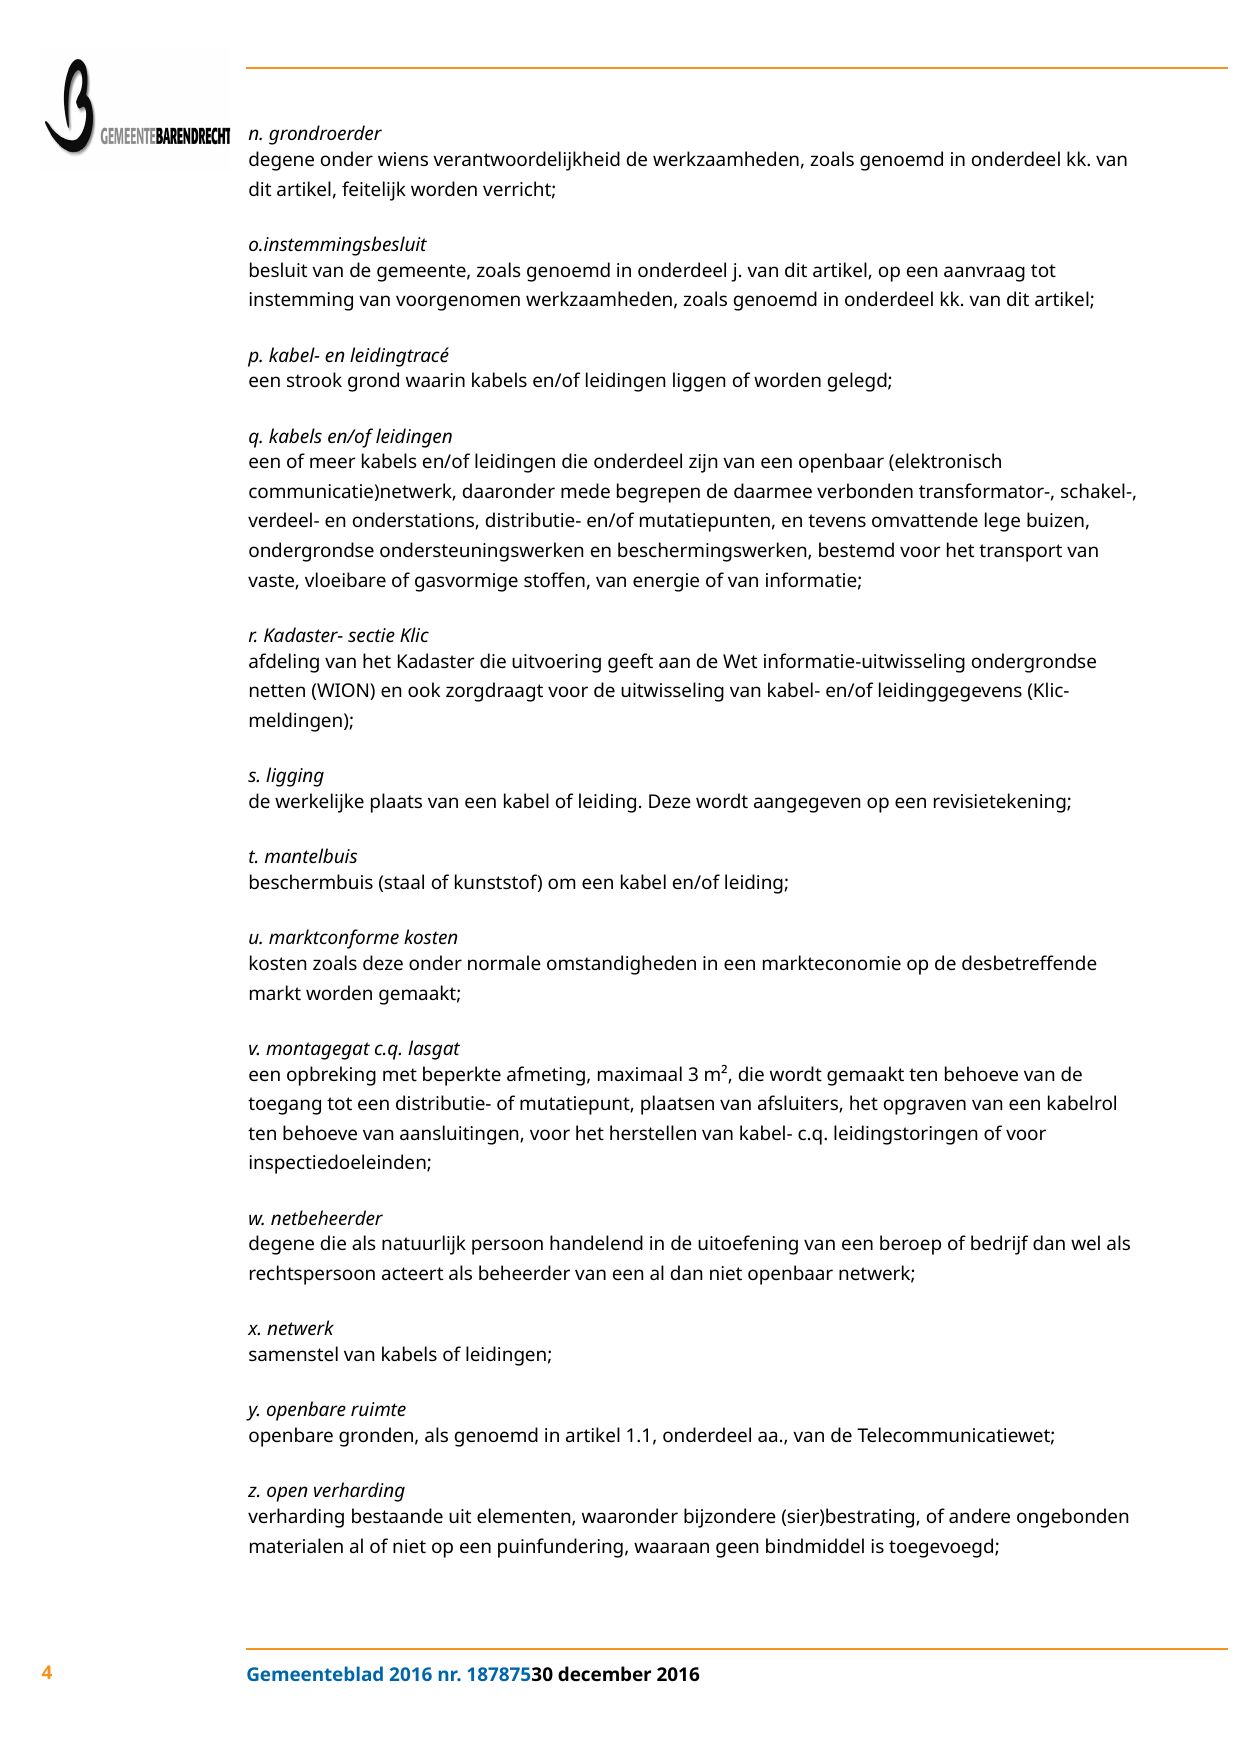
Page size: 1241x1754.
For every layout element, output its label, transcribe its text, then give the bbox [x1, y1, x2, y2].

picture [41, 47, 231, 172]
text een of meer kabels en/of leidingen die onderdeel zijn van een openbaar (elektronisch communicatie)netwerk, daaronder mede begrepen de daarmee verbonden transformator-, schakel-, verdeel- en onderstations, distributie- en/of mutatiepunten, en tevens omvattende lege buizen, ondergrondse ondersteuningswerken en beschermingswerken, bestemd voor het transport van vaste, vloeibare of gasvormige stoffen, van energie of van informatie; [248, 448, 1152, 593]
text s. ligging [248, 762, 1152, 788]
text y. openbare ruimte [248, 1397, 1152, 1422]
text de werkelijke plaats van een kabel of leiding. Deze wordt aangegeven op een revisietekening; [248, 788, 1152, 814]
text degene die als natuurlijk persoon handelend in de uitoefening van een beroep of bedrijf dan wel als rechtspersoon acteert als beheerder van een al dan niet openbaar netwerk; [248, 1231, 1152, 1286]
text x. netwerk [248, 1316, 1152, 1341]
text w. netbeheerder [248, 1205, 1152, 1231]
text u. marktconforme kosten [248, 924, 1152, 950]
text n. grondroerder [248, 121, 1152, 146]
text v. montagegat c.q. lasgat [248, 1035, 1152, 1061]
text een opbreking met beperkte afmeting, maximaal 3 m², die wordt gemaakt ten behoeve van de toegang tot een distributie- of mutatiepunt, plaatsen van afsluiters, het opgraven van een kabelrol ten behoeve van aansluitingen, voor het herstellen van kabel- c.q. leidingstoringen of voor inspectiedoeleinden; [248, 1061, 1152, 1175]
text o.instemmingsbesluit [248, 231, 1152, 257]
text beschermbuis (staal of kunststof) om een kabel en/of leiding; [248, 869, 1152, 895]
text een strook grond waarin kabels en/of leidingen liggen of worden gelegd; [248, 367, 1152, 393]
text p. kabel- en leidingtracé [248, 342, 1152, 367]
text afdeling van het Kadaster die uitvoering geeft aan de Wet informatie-uitwisseling ondergrondse netten (WION) en ook zorgdraagt voor de uitwisseling van kabel- en/of leidinggegevens (Klic-meldingen); [248, 648, 1152, 733]
text z. open verharding [248, 1478, 1152, 1503]
text q. kabels en/of leidingen [248, 423, 1152, 448]
text r. Kadaster- sectie Klic [248, 622, 1152, 648]
text besluit van de gemeente, zoals genoemd in onderdeel j. van dit artikel, op een aanvraag tot instemming van voorgenomen werkzaamheden, zoals genoemd in onderdeel kk. van dit artikel; [248, 257, 1152, 312]
text openbare gronden, als genoemd in artikel 1.1, onderdeel aa., van de Telecommunicatiewet; [248, 1422, 1152, 1448]
text degene onder wiens verantwoordelijkheid de werkzaamheden, zoals genoemd in onderdeel kk. van dit artikel, feitelijk worden verricht; [248, 146, 1152, 202]
text kosten zoals deze onder normale omstandigheden in een markteconomie op de desbetreffende markt worden gemaakt; [248, 950, 1152, 1006]
text verharding bestaande uit elementen, waaronder bijzondere (sier)bestrating, of andere ongebonden materialen al of niet op een puinfundering, waaraan geen bindmiddel is toegevoegd; [248, 1503, 1152, 1559]
text t. mantelbuis [248, 843, 1152, 869]
text samenstel van kabels of leidingen; [248, 1341, 1152, 1367]
